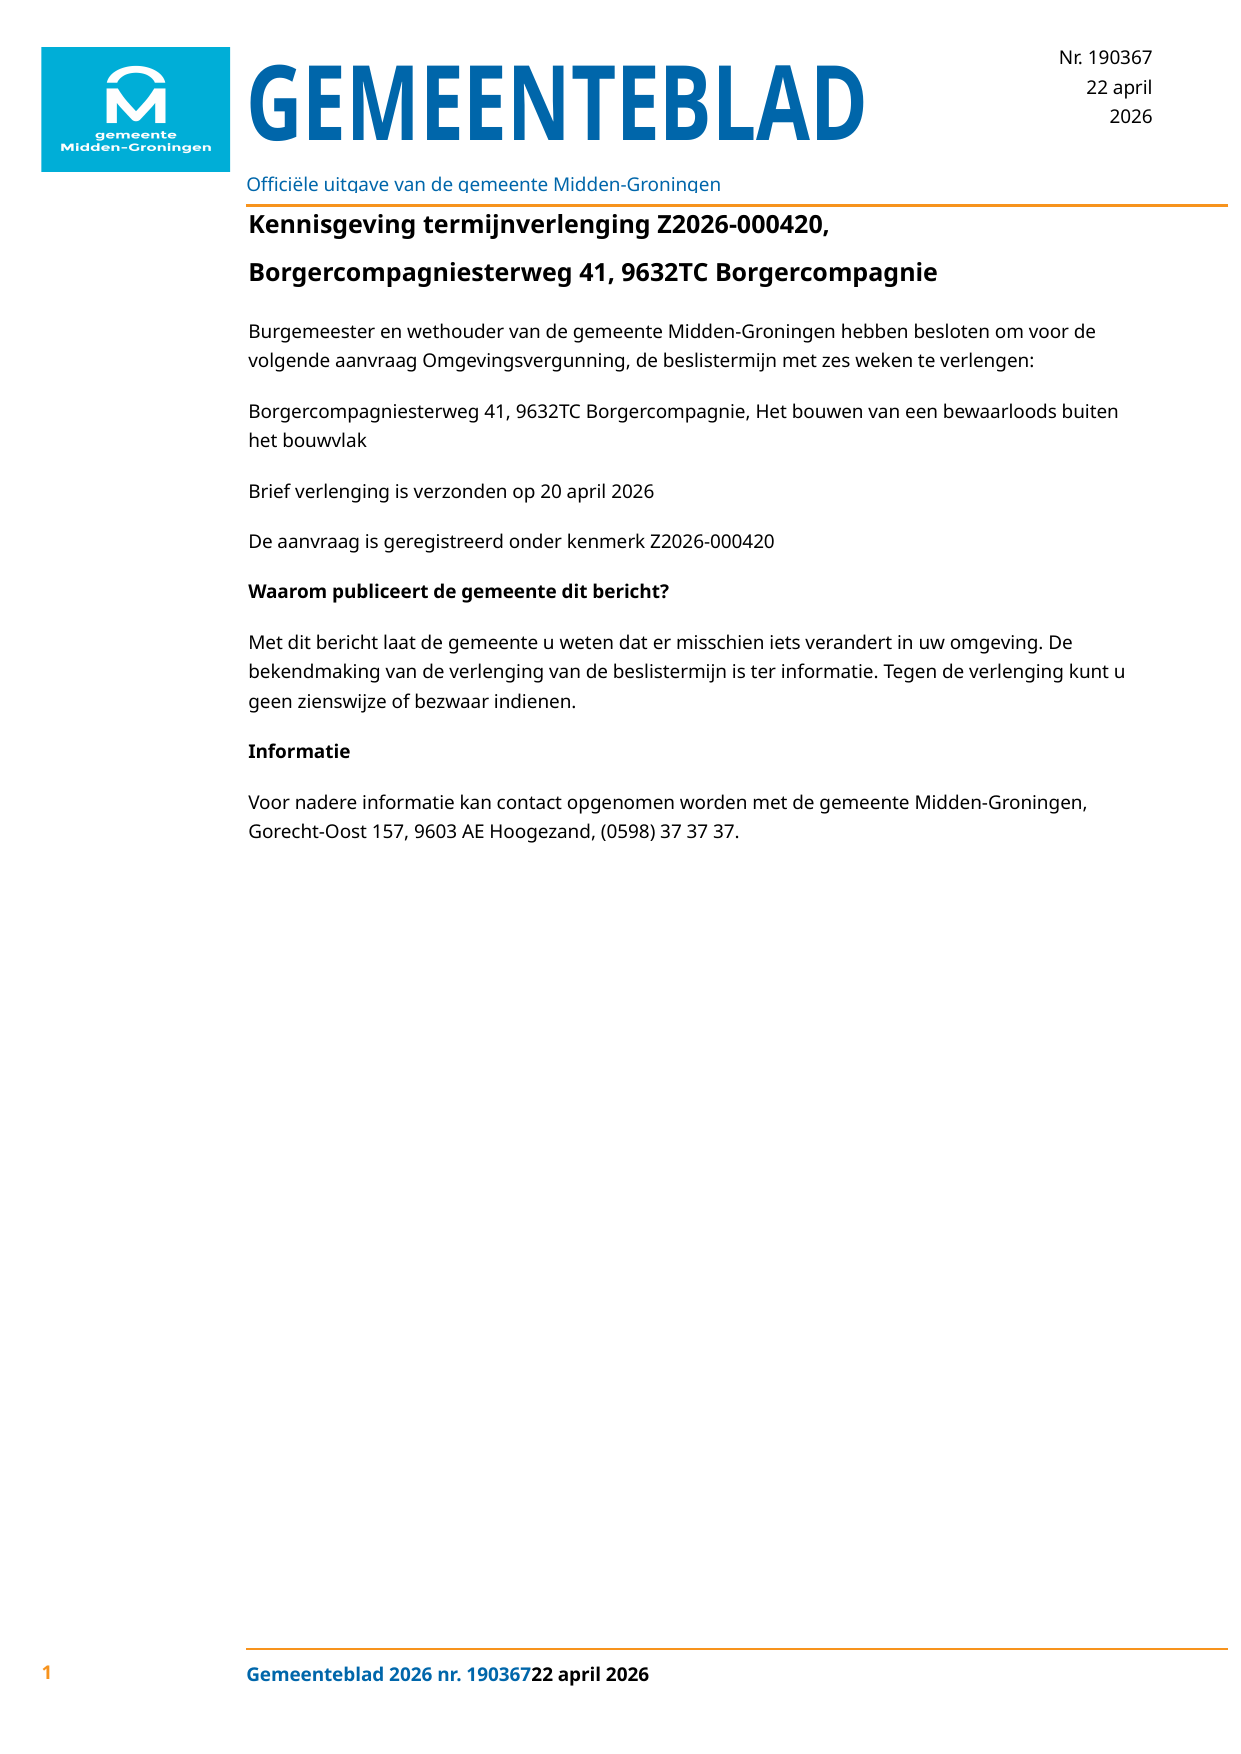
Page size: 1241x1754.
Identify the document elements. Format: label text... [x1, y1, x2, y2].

text Met dit bericht laat de gemeente u weten dat er misschien iets verandert in uw omgeving. De bekendmaking van de verlenging van de beslistermijn is ter informatie. Tegen de verlenging kunt u geen zienswijze of bezwaar indienen. [248, 629, 1152, 714]
text Brief verlenging is verzonden op 20 april 2026 [248, 478, 1152, 504]
text Informatie [248, 739, 1152, 764]
text Kennisgeving termijnverlenging Z2026-000420, Borgercompagniesterweg 41, 9632TC Borgercompagnie [248, 207, 1152, 288]
picture [107, 89, 165, 122]
text Burgemeester en wethouder van de gemeente Midden-Groningen hebben besloten om voor de volgende aanvraag Omgevingsvergunning, de beslistermijn met zes weken te verlengen: [248, 318, 1152, 373]
picture [184, 146, 190, 153]
text Voor nadere informatie kan contact opgenomen worden met de gemeente Midden-Groningen, Gorecht-Oost 157, 9603 AE Hoogezand, (0598) 37 37 37. [248, 789, 1152, 844]
text Borgercompagniesterweg 41, 9632TC Borgercompagnie, Het bouwen van een bewaarloods buiten het bouwvlak [248, 398, 1152, 453]
text Waarom publiceert de gemeente dit bericht? [248, 579, 1152, 604]
text De aanvraag is geregistreerd onder kenmerk Z2026-000420 [248, 528, 1152, 554]
picture [108, 66, 164, 82]
